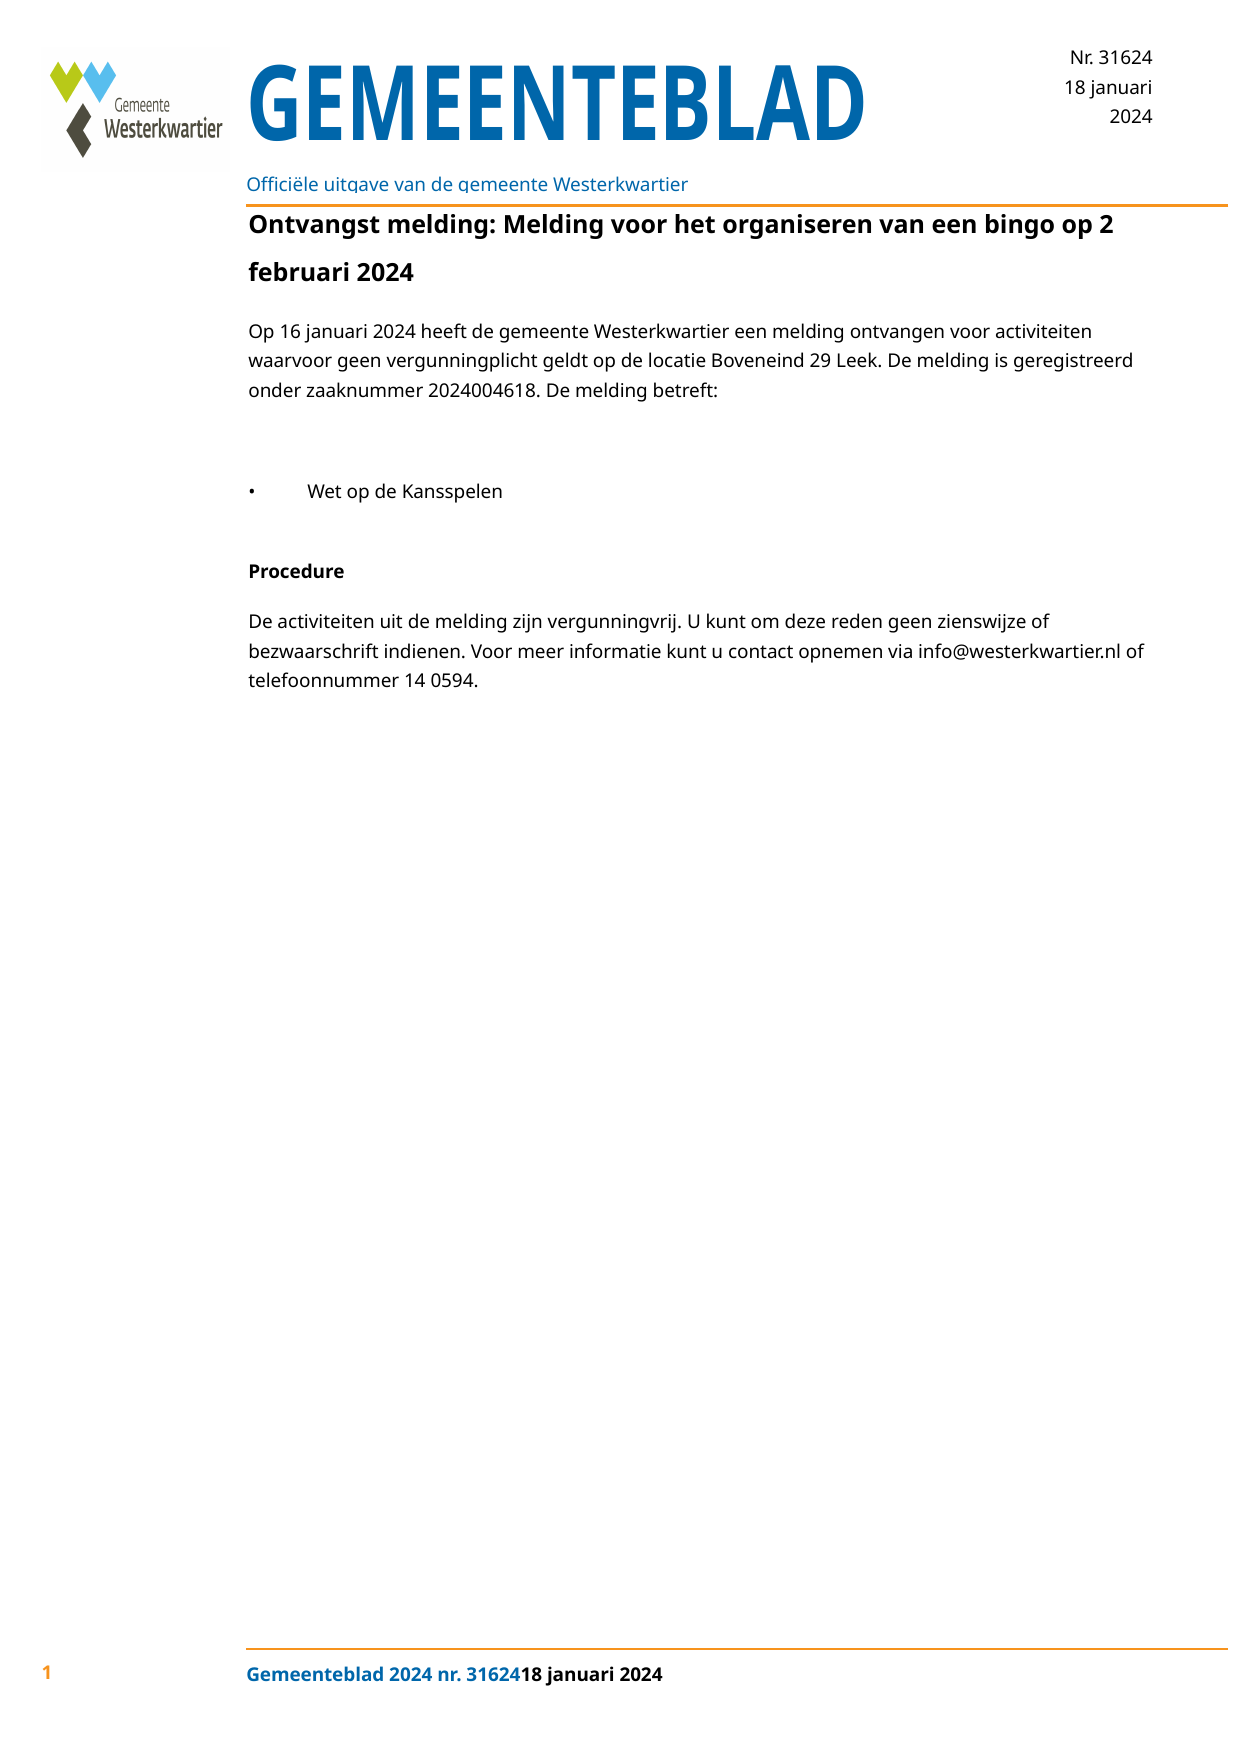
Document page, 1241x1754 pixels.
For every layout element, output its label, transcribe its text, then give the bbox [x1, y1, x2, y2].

text Ontvangst melding: Melding voor het organiseren van een bingo op 2 februari 2024 [248, 207, 1152, 288]
text Procedure [248, 558, 1152, 584]
text De activiteiten uit de melding zijn vergunningvrij. U kunt om deze reden geen zienswijze of bezwaarschrift indienen. Voor meer informatie kunt u contact opnemen via info@westerkwartier.nl of telefoonnummer 14 0594. [248, 608, 1152, 693]
picture [41, 47, 231, 172]
text Op 16 januari 2024 heeft de gemeente Westerkwartier een melding ontvangen voor activiteiten waarvoor geen vergunningplicht geldt op de locatie Boveneind 29 Leek. De melding is geregistreerd onder zaaknummer 2024004618. De melding betreft: [248, 318, 1152, 403]
list Wet op de Kansspelen [248, 478, 1152, 504]
